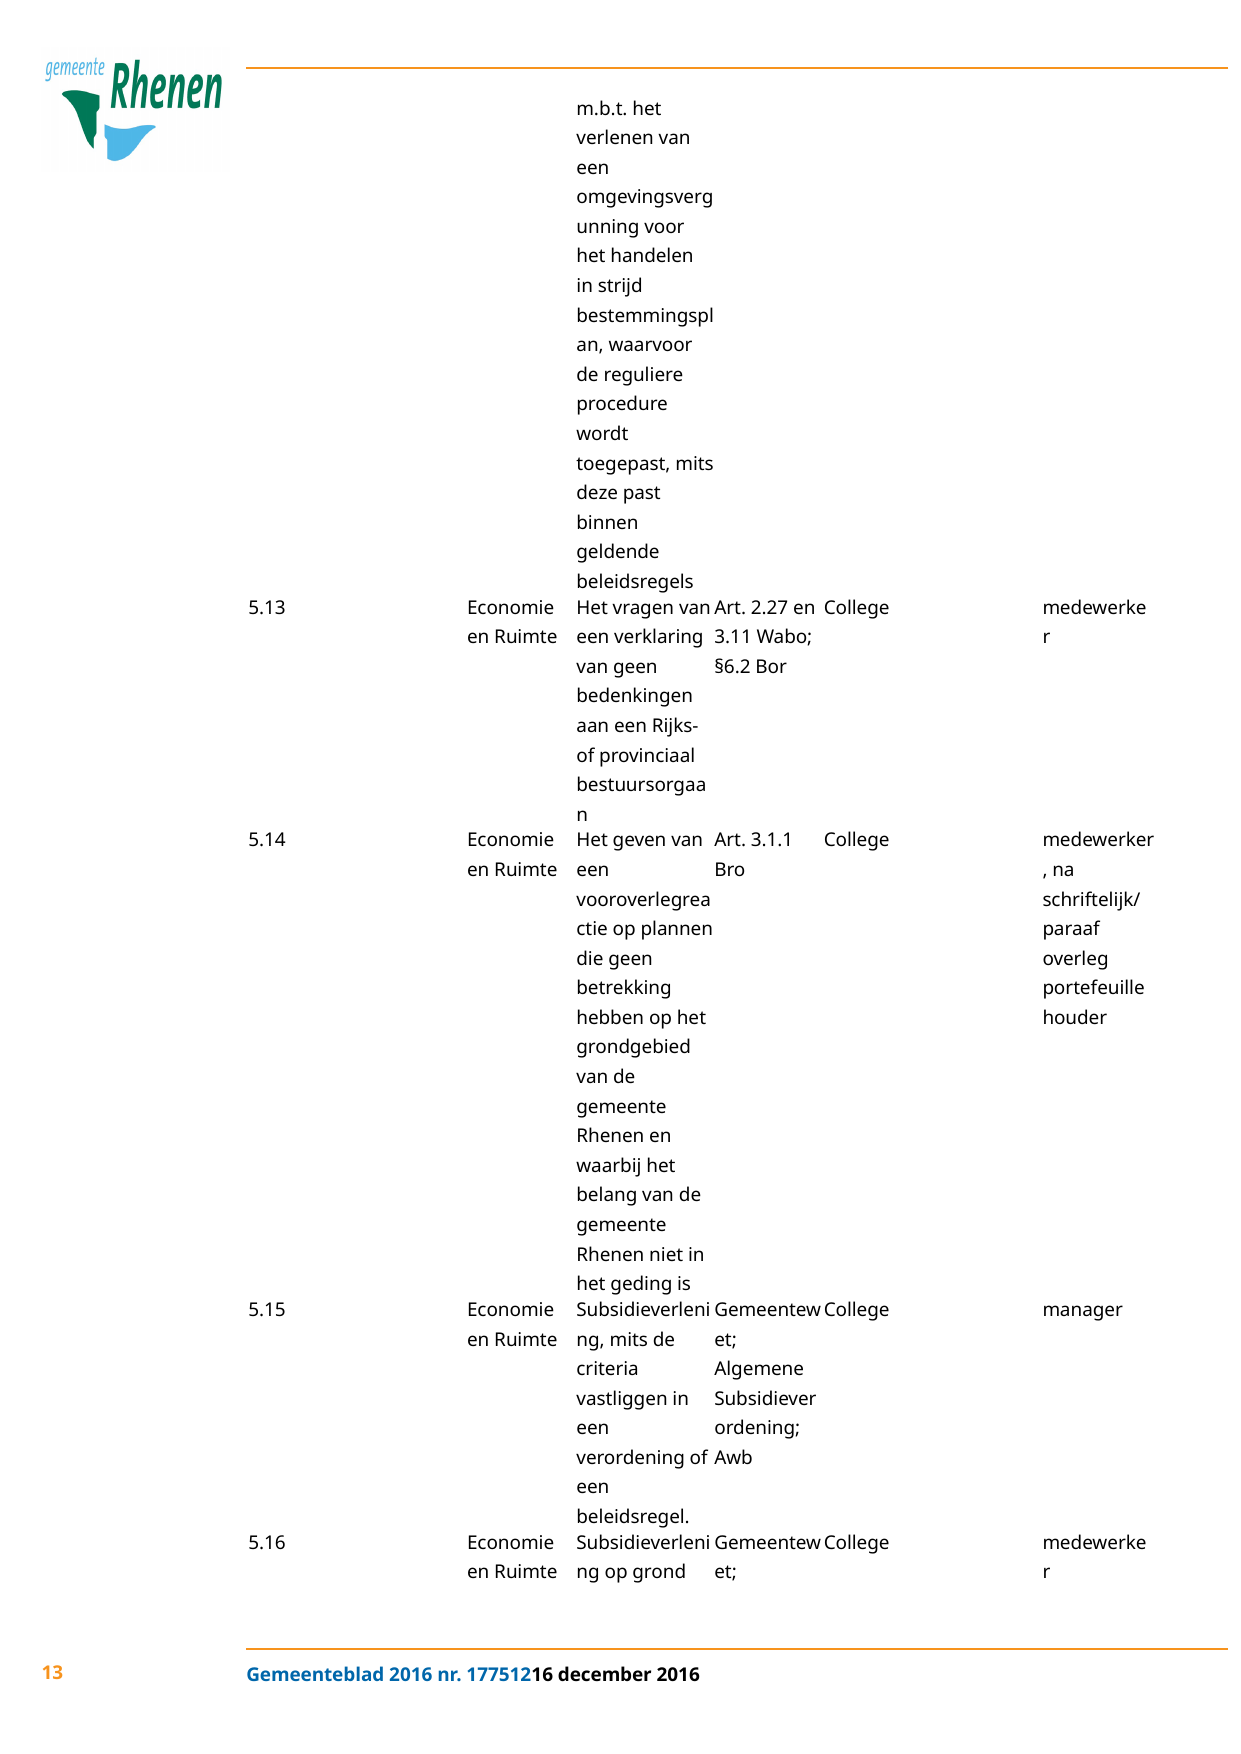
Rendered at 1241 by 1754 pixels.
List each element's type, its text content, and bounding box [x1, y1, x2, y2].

table_cell Economie en Ruimte [467, 1296, 576, 1529]
table_cell College [824, 827, 1042, 1296]
table_cell Subsidieverlening, mits de criteria vastliggen in een verordening of een beleidsregel. [576, 1296, 714, 1529]
table_cell Het geven van een vooroverlegreactie op plannen die geen betrekking hebben op het grondgebied van de gemeente Rhenen en waarbij het belang van de gemeente Rhenen niet in het geding is [576, 827, 714, 1296]
table_cell Gemeentewet; Algemene Subsidieverordening; Awb [714, 1296, 823, 1529]
table_cell [1042, 95, 1152, 594]
table_cell 5.15 [248, 1296, 467, 1529]
table_cell medewerker [1042, 594, 1152, 827]
table_cell [714, 95, 823, 594]
table_cell [248, 95, 467, 594]
table_cell 5.13 [248, 594, 467, 827]
table_cell 5.14 [248, 827, 467, 1296]
table_cell manager [1042, 1296, 1152, 1529]
table_cell [467, 95, 576, 594]
table_cell College [824, 1296, 1042, 1529]
table_cell m.b.t. het verlenen van een omgevingsvergunning voor het handelen in strijd bestemmingsplan, waarvoor de reguliere procedure wordt toegepast, mits deze past binnen geldende beleidsregels [576, 95, 714, 594]
table_cell Economie en Ruimte [467, 1529, 576, 1584]
table_cell College [824, 594, 1042, 827]
table_cell Gemeentewet; [714, 1529, 823, 1584]
table_cell 5.16 [248, 1529, 467, 1584]
table_cell Economie en Ruimte [467, 594, 576, 827]
table_cell College [824, 1529, 1042, 1584]
table_cell Het vragen van een verklaring van geen bedenkingen aan een Rijks- of provinciaal bestuursorgaan [576, 594, 714, 827]
table_cell Art. 2.27 en 3.11 Wabo; §6.2 Bor [714, 594, 823, 827]
table_cell Art. 3.1.1 Bro [714, 827, 823, 1296]
table_cell medewerker, na schriftelijk/paraaf overleg portefeuillehouder [1042, 827, 1152, 1296]
table_cell medewerker [1042, 1529, 1152, 1584]
table_cell Economie en Ruimte [467, 827, 576, 1296]
table_cell [824, 95, 1042, 594]
table_cell Subsidieverlening op grond [576, 1529, 714, 1584]
picture [41, 47, 231, 172]
